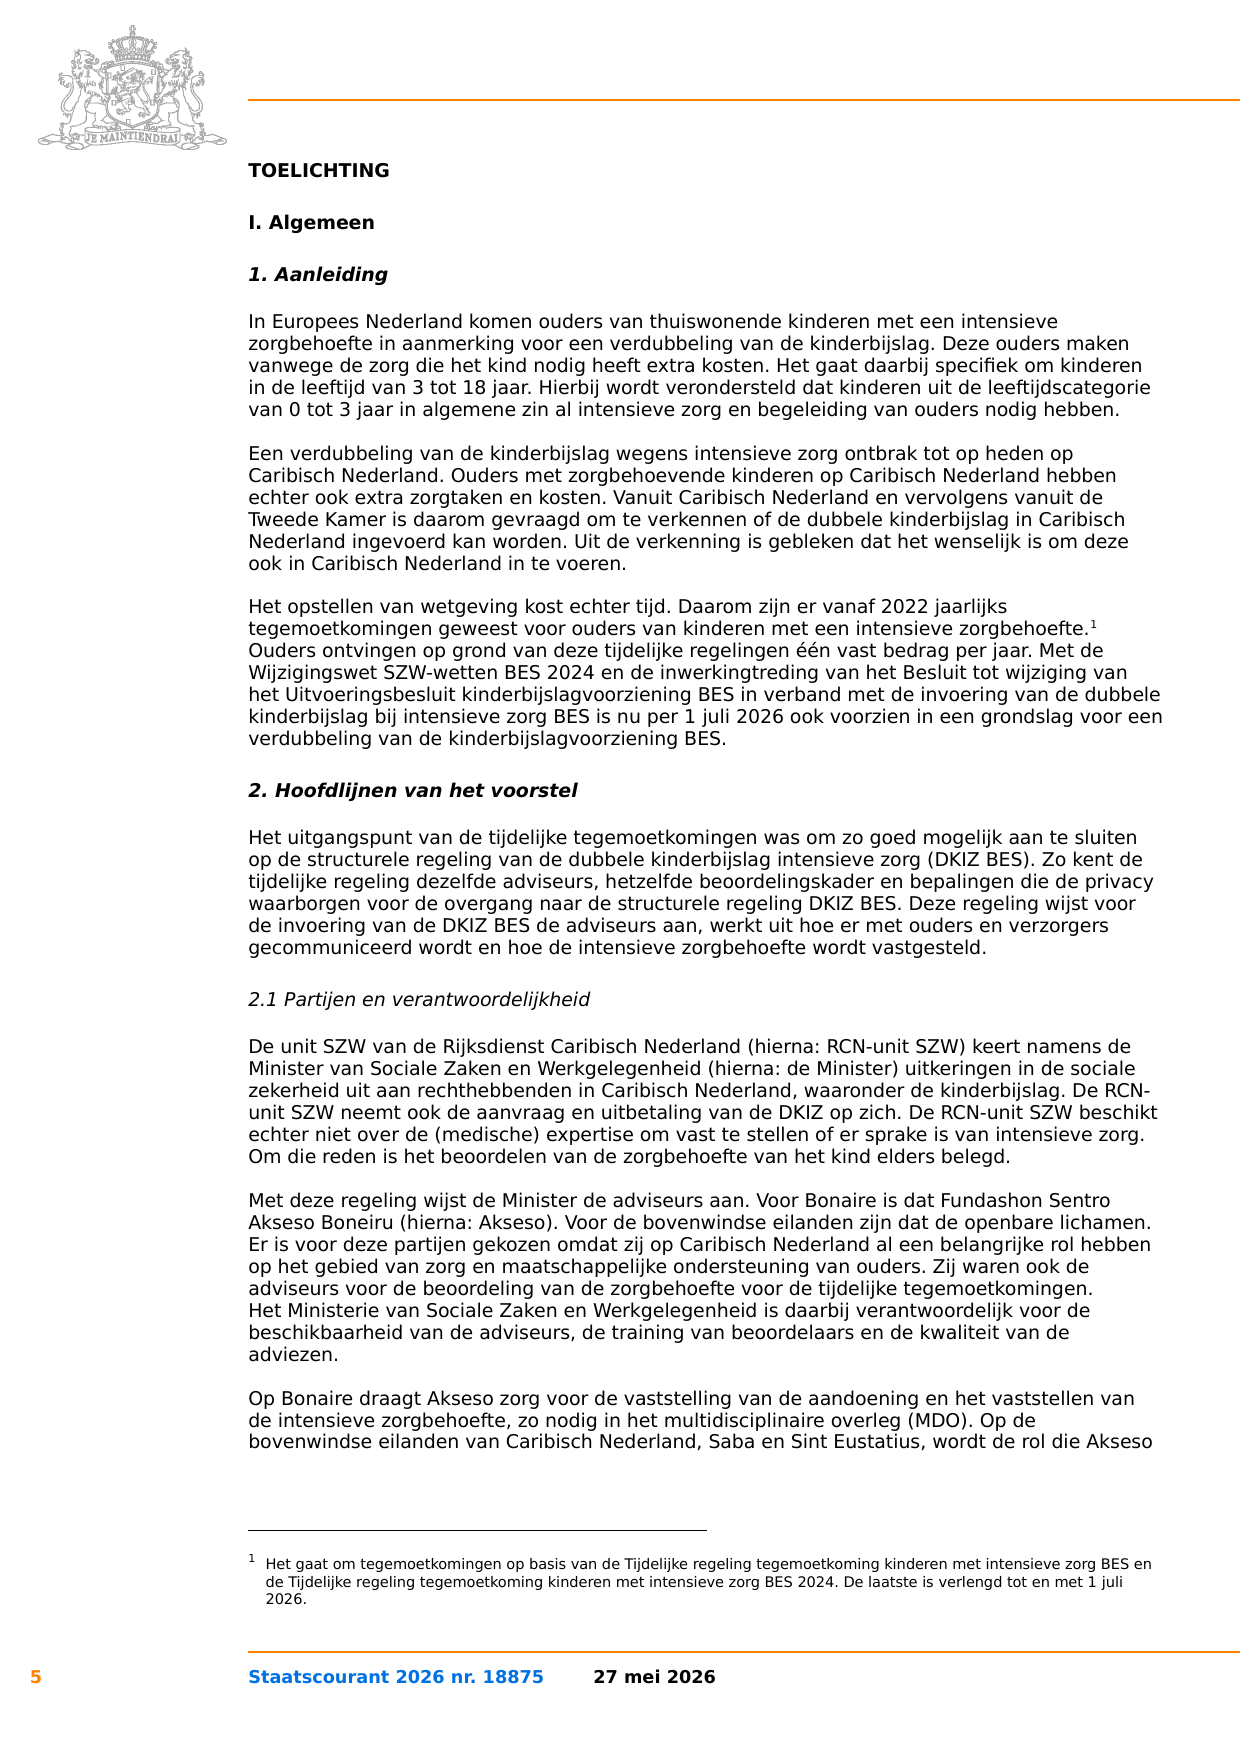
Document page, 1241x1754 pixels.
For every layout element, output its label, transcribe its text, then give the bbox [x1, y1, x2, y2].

text Een verdubbeling van de kinderbijslag wegens intensieve zorg ontbrak tot op heden op Caribisch Nederland. Ouders met zorgbehoevende kinderen op Caribisch Nederland hebben echter ook extra zorgtaken en kosten. Vanuit Caribisch Nederland en vervolgens vanuit de Tweede Kamer is daarom gevraagd om te verkennen of de dubbele kinderbijslag in Caribisch Nederland ingevoerd kan worden. Uit de verkenning is gebleken dat het wenselijk is om deze ook in Caribisch Nederland in te voeren. [248, 443, 1163, 574]
subtitle TOELICHTING [248, 160, 1163, 182]
subtitle 2.1 Partijen en verantwoordelijkheid [248, 989, 1163, 1011]
text In Europees Nederland komen ouders van thuiswonende kinderen met een intensieve zorgbehoefte in aanmerking voor een verdubbeling van de kinderbijslag. Deze ouders maken vanwege de zorg die het kind nodig heeft extra kosten. Het gaat daarbij specifiek om kinderen in de leeftijd van 3 tot 18 jaar. Hierbij wordt verondersteld dat kinderen uit de leeftijdscategorie van 0 tot 3 jaar in algemene zin al intensieve zorg en begeleiding van ouders nodig hebben. [248, 311, 1163, 421]
text De unit SZW van de Rijksdienst Caribisch Nederland (hierna: RCN-unit SZW) keert namens de Minister van Sociale Zaken en Werkgelegenheid (hierna: de Minister) uitkeringen in de sociale zekerheid uit aan rechthebbenden in Caribisch Nederland, waaronder de kinderbijslag. De RCN-unit SZW neemt ook de aanvraag en uitbetaling van de DKIZ op zich. De RCN-unit SZW beschikt echter niet over de (medische) expertise om vast te stellen of er sprake is van intensieve zorg. Om die reden is het beoordelen van de zorgbehoefte van het kind elders belegd. [248, 1036, 1163, 1168]
text Het uitgangspunt van de tijdelijke tegemoetkomingen was om zo goed mogelijk aan te sluiten op de structurele regeling van de dubbele kinderbijslag intensieve zorg (DKIZ BES). Zo kent de tijdelijke regeling dezelfde adviseurs, hetzelfde beoordelingskader en bepalingen die de privacy waarborgen voor de overgang naar de structurele regeling DKIZ BES. Deze regeling wijst voor de invoering van de DKIZ BES de adviseurs aan, werkt uit hoe er met ouders en verzorgers gecommuniceerd wordt en hoe de intensieve zorgbehoefte wordt vastgesteld. [248, 827, 1163, 959]
subtitle I. Algemeen [248, 212, 1163, 234]
text Met deze regeling wijst de Minister de adviseurs aan. Voor Bonaire is dat Fundashon Sentro Akseso Boneiru (hierna: Akseso). Voor de bovenwindse eilanden zijn dat de openbare lichamen. Er is voor deze partijen gekozen omdat zij op Caribisch Nederland al een belangrijke rol hebben op het gebied van zorg en maatschappelijke ondersteuning van ouders. Zij waren ook de adviseurs voor de beoordeling van de zorgbehoefte voor de tijdelijke tegemoetkomingen. [248, 1190, 1163, 1300]
picture [38, 25, 227, 150]
text Het Ministerie van Sociale Zaken en Werkgelegenheid is daarbij verantwoordelijk voor de beschikbaarheid van de adviseurs, de training van beoordelaars en de kwaliteit van de adviezen. [248, 1300, 1163, 1366]
subtitle 2. Hoofdlijnen van het voorstel [248, 780, 1163, 802]
text Op Bonaire draagt Akseso zorg voor de vaststelling van de aandoening en het vaststellen van de intensieve zorgbehoefte, zo nodig in het multidisciplinaire overleg (MDO). Op de bovenwindse eilanden van Caribisch Nederland, Saba en Sint Eustatius, wordt de rol die Akseso [248, 1387, 1163, 1453]
text Het opstellen van wetgeving kost echter tijd. Daarom zijn er vanaf 2022 jaarlijks tegemoetkomingen geweest voor ouders van kinderen met een intensieve zorgbehoefte. Ouders ontvingen op grond van deze tijdelijke regelingen één vast bedrag per jaar. Met de Wijzigingswet SZW-wetten BES 2024 en de inwerkingtreding van het Besluit tot wijziging van het Uitvoeringsbesluit kinderbijslagvoorziening BES in verband met de invoering van de dubbele kinderbijslag bij intensieve zorg BES is nu per 1 juli 2026 ook voorzien in een grondslag voor een verdubbeling van de kinderbijslagvoorziening BES. [248, 596, 1163, 750]
subtitle 1. Aanleiding [248, 264, 1163, 286]
text Het gaat om tegemoetkomingen op basis van de Tijdelijke regeling tegemoetkoming kinderen met intensieve zorg BES en de Tijdelijke regeling tegemoetkoming kinderen met intensieve zorg BES 2024. De laatste is verlengd tot en met 1 juli 2026. [248, 1552, 1163, 1608]
